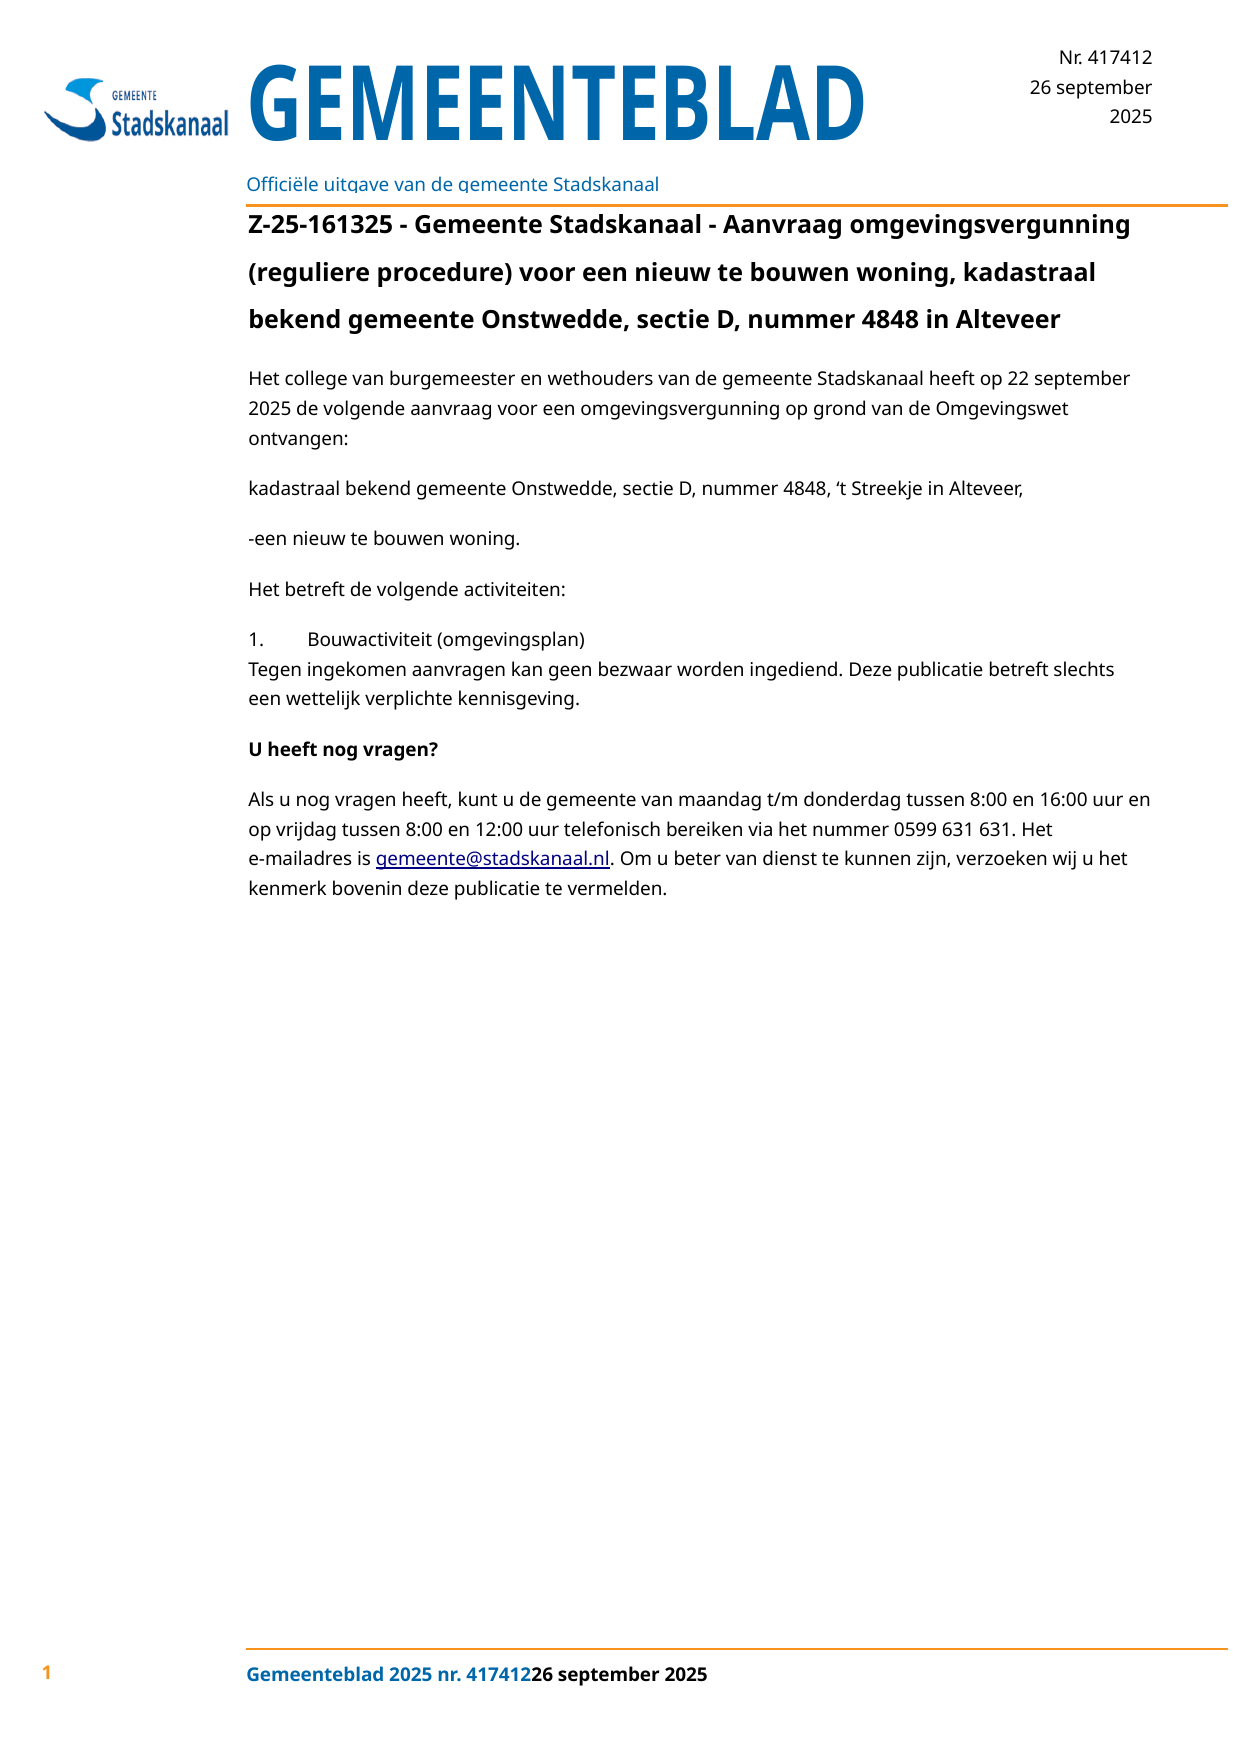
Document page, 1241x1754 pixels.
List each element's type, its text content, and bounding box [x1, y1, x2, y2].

text Als u nog vragen heeft, kunt u de gemeente van maandag t/m donderdag tussen 8:00 en 16:00 uur en op vrijdag tussen 8:00 en 12:00 uur telefonisch bereiken via het nummer 0599 631 631. Het e‑mailadres is gemeente@stadskanaal.nl. Om u beter van dienst te kunnen zijn, verzoeken wij u het kenmerk bovenin deze publicatie te vermelden. [248, 786, 1152, 901]
text U heeft nog vragen? [248, 736, 1152, 762]
text -een nieuw te bouwen woning. [248, 526, 1152, 551]
text kadastraal bekend gemeente Onstwedde, sectie D, nummer 4848, ‘t Streekje in Alteveer, [248, 475, 1152, 501]
text Z-25-161325 - Gemeente Stadskanaal - Aanvraag omgevingsvergunning (reguliere procedure) voor een nieuw te bouwen woning, kadastraal bekend gemeente Onstwedde, sectie D, nummer 4848 in Alteveer [248, 207, 1152, 336]
text Het college van burgemeester en wethouders van de gemeente Stadskanaal heeft op 22 september 2025 de volgende aanvraag voor een omgevingsvergunning op grond van de Omgevingswet ontvangen: [248, 366, 1152, 450]
text Tegen ingekomen aanvragen kan geen bezwaar worden ingediend. Deze publicatie betreft slechts een wettelijk verplichte kennisgeving. [248, 656, 1152, 711]
list Bouwactiviteit (omgevingsplan) [248, 626, 1152, 652]
text Het betreft de volgende activiteiten: [248, 576, 1152, 602]
picture [41, 47, 231, 172]
